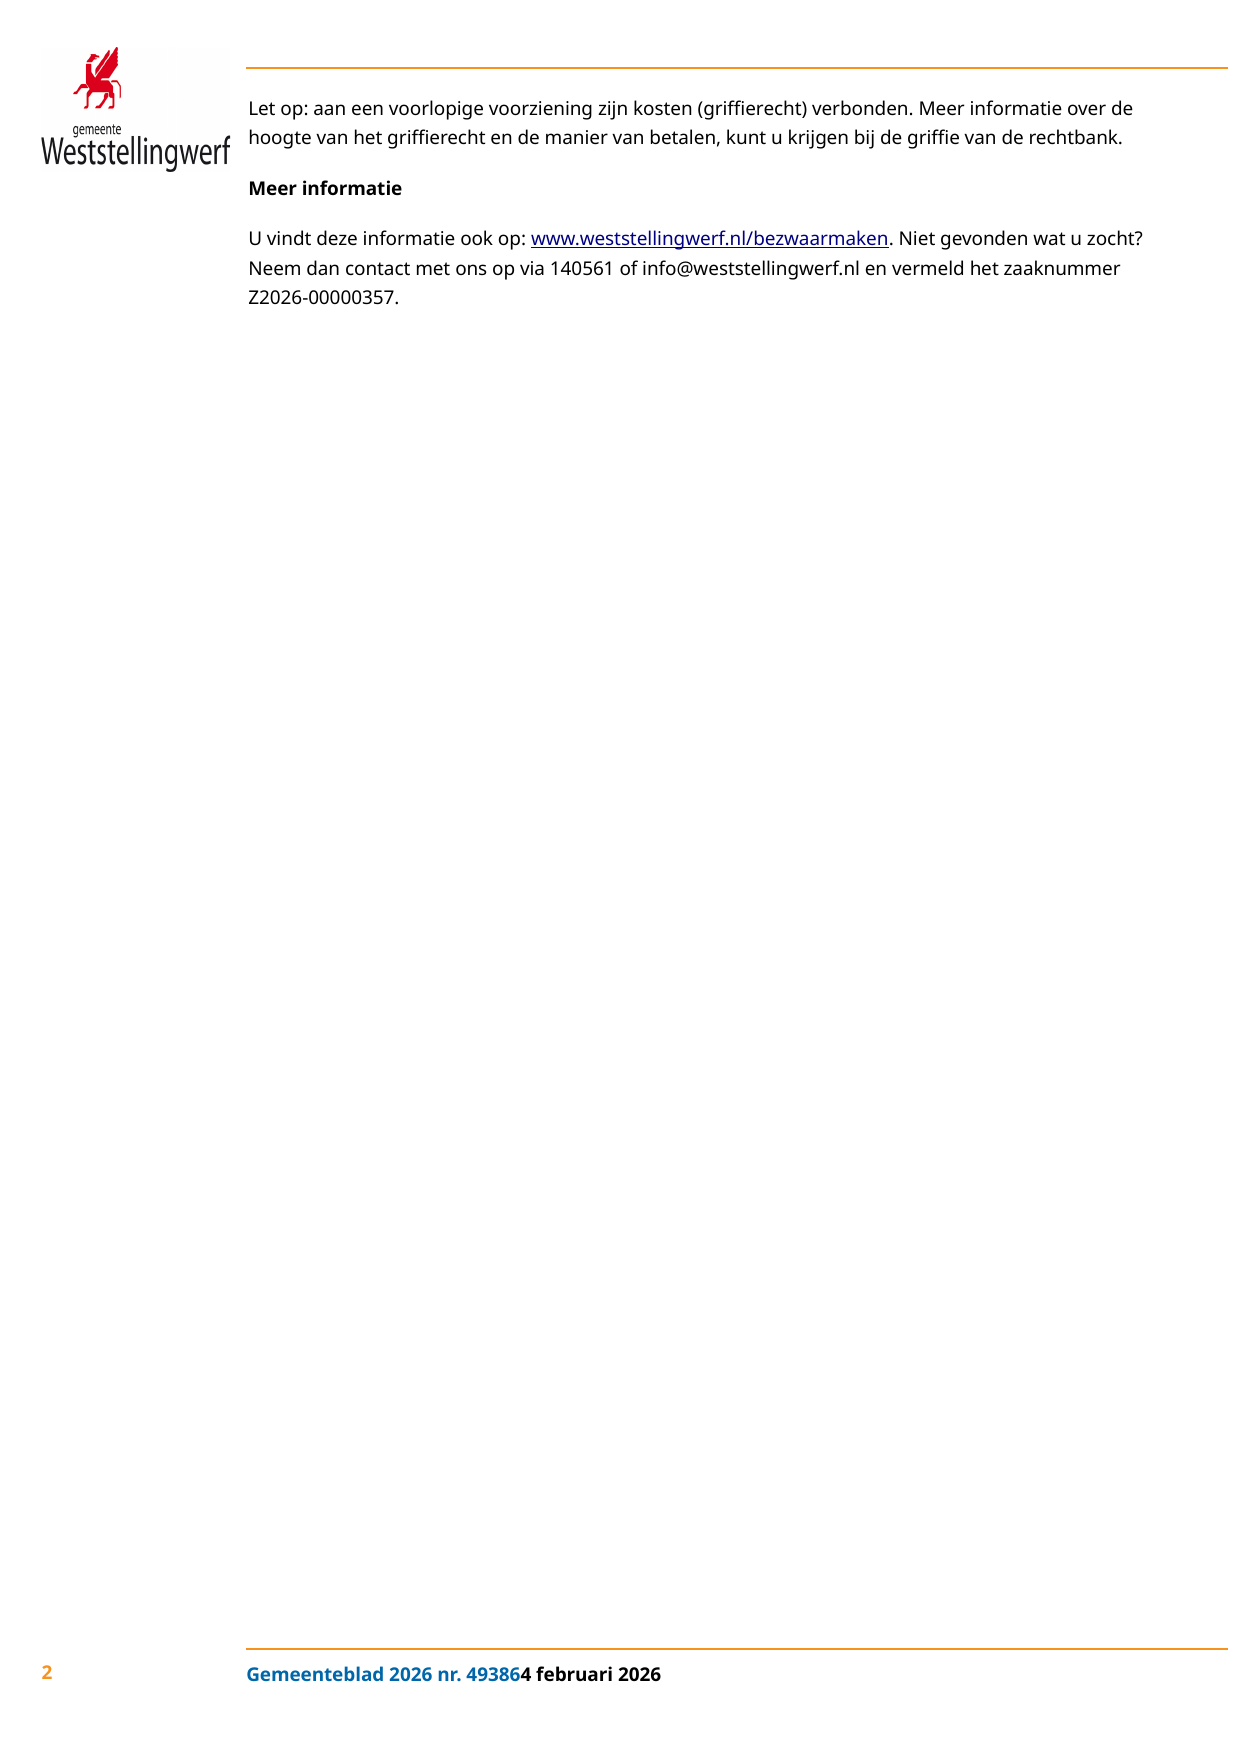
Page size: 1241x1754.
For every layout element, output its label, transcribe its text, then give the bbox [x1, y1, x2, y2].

text Let op: aan een voorlopige voorziening zijn kosten (griffierecht) verbonden. Meer informatie over de hoogte van het griffierecht en de manier van betalen, kunt u krijgen bij de griffie van de rechtbank. [248, 95, 1152, 150]
text Meer informatie [248, 175, 1152, 201]
picture [41, 47, 231, 172]
text U vindt deze informatie ook op: www.weststellingwerf.nl/bezwaarmaken. Niet gevonden wat u zocht? Neem dan contact met ons op via 140561 of info@weststellingwerf.nl en vermeld het zaaknummer Z2026-00000357. [248, 225, 1152, 310]
